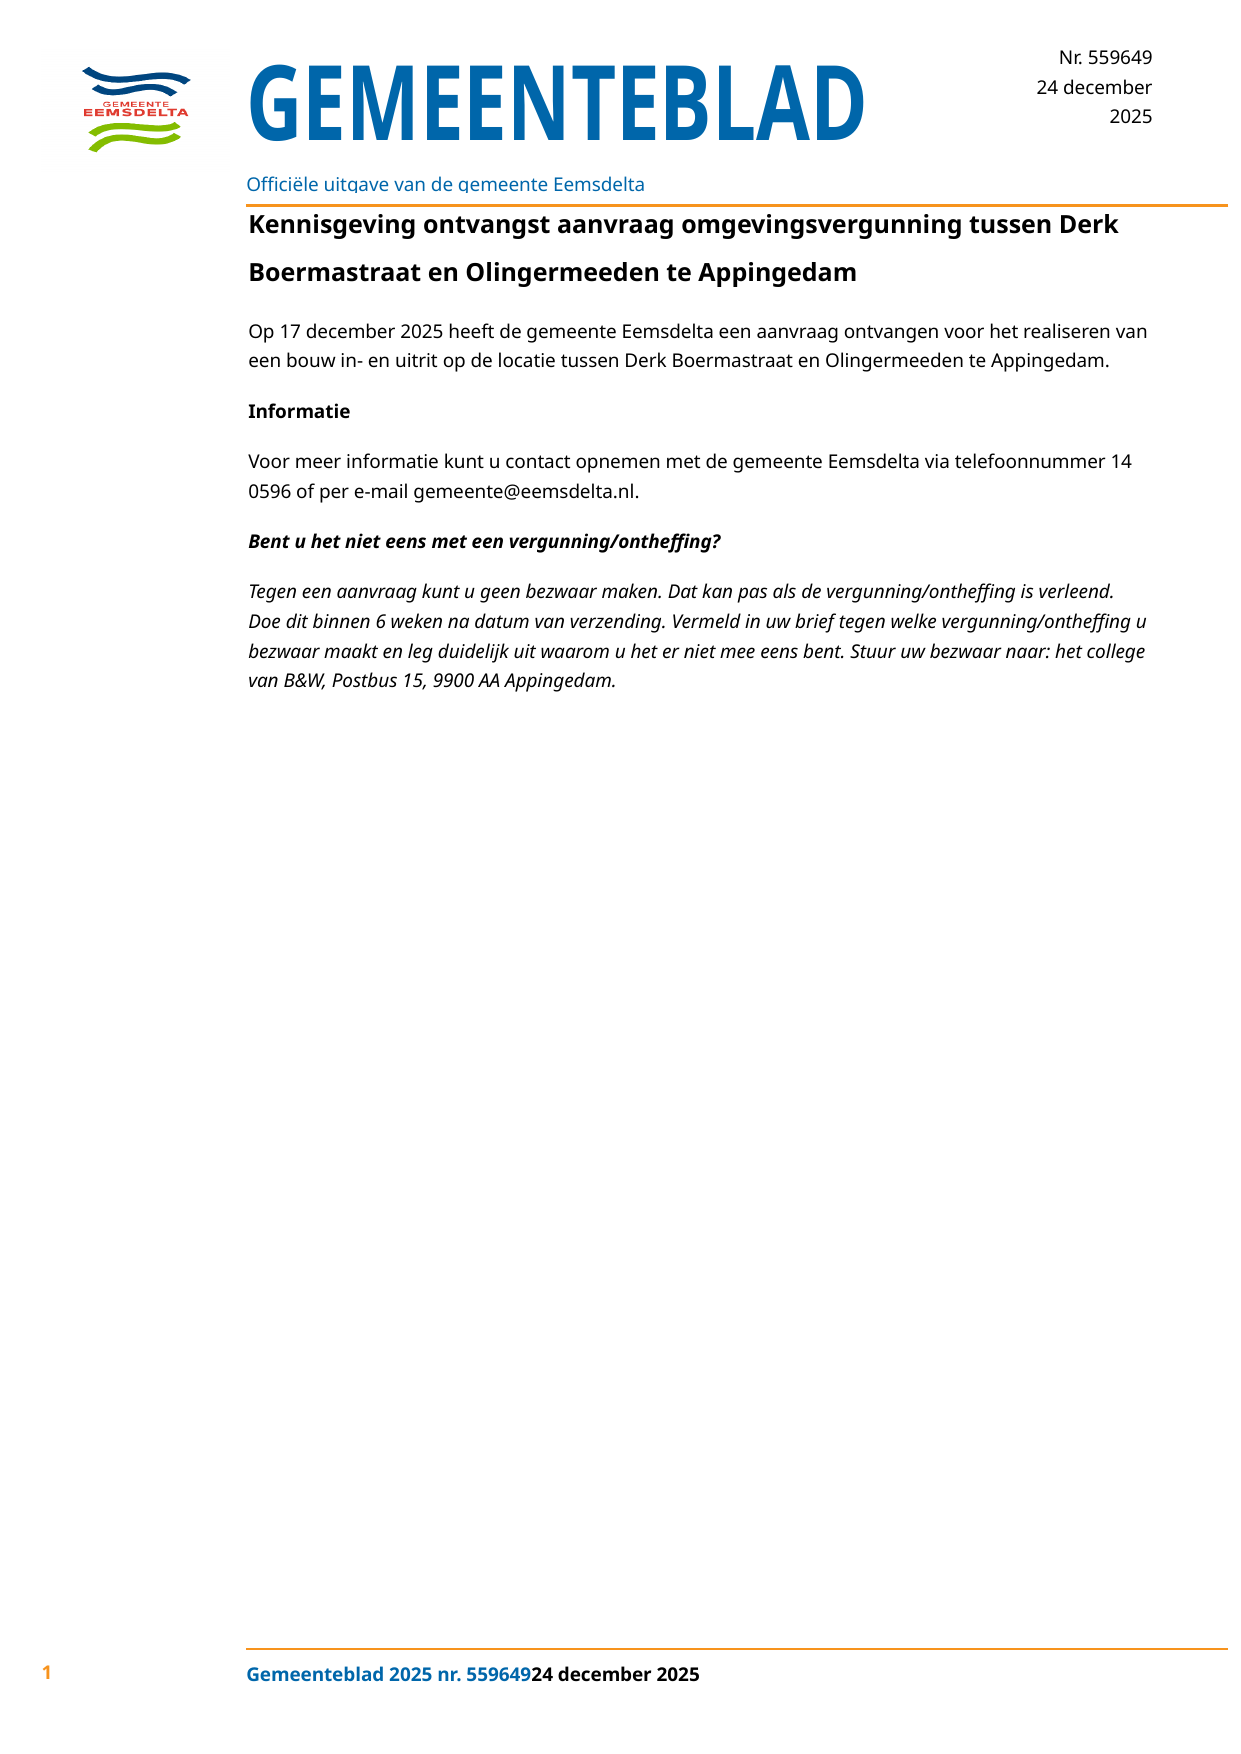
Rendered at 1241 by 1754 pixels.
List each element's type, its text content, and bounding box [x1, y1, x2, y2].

text Bent u het niet eens met een vergunning/ontheffing? [248, 528, 1152, 554]
text Voor meer informatie kunt u contact opnemen met de gemeente Eemsdelta via telefoonnummer 14 0596 of per e-mail gemeente@eemsdelta.nl. [248, 448, 1152, 504]
picture [41, 47, 231, 172]
text Tegen een aanvraag kunt u geen bezwaar maken. Dat kan pas als de vergunning/ontheffing is verleend. Doe dit binnen 6 weken na datum van verzending. Vermeld in uw brief tegen welke vergunning/ontheffing u bezwaar maakt en leg duidelijk uit waarom u het er niet mee eens bent. Stuur uw bezwaar naar: het college van B&W, Postbus 15, 9900 AA Appingedam. [248, 579, 1152, 693]
text Informatie [248, 398, 1152, 424]
text Op 17 december 2025 heeft de gemeente Eemsdelta een aanvraag ontvangen voor het realiseren van een bouw in- en uitrit op de locatie tussen Derk Boermastraat en Olingermeeden te Appingedam. [248, 318, 1152, 373]
text Kennisgeving ontvangst aanvraag omgevingsvergunning tussen Derk Boermastraat en Olingermeeden te Appingedam [248, 207, 1152, 288]
